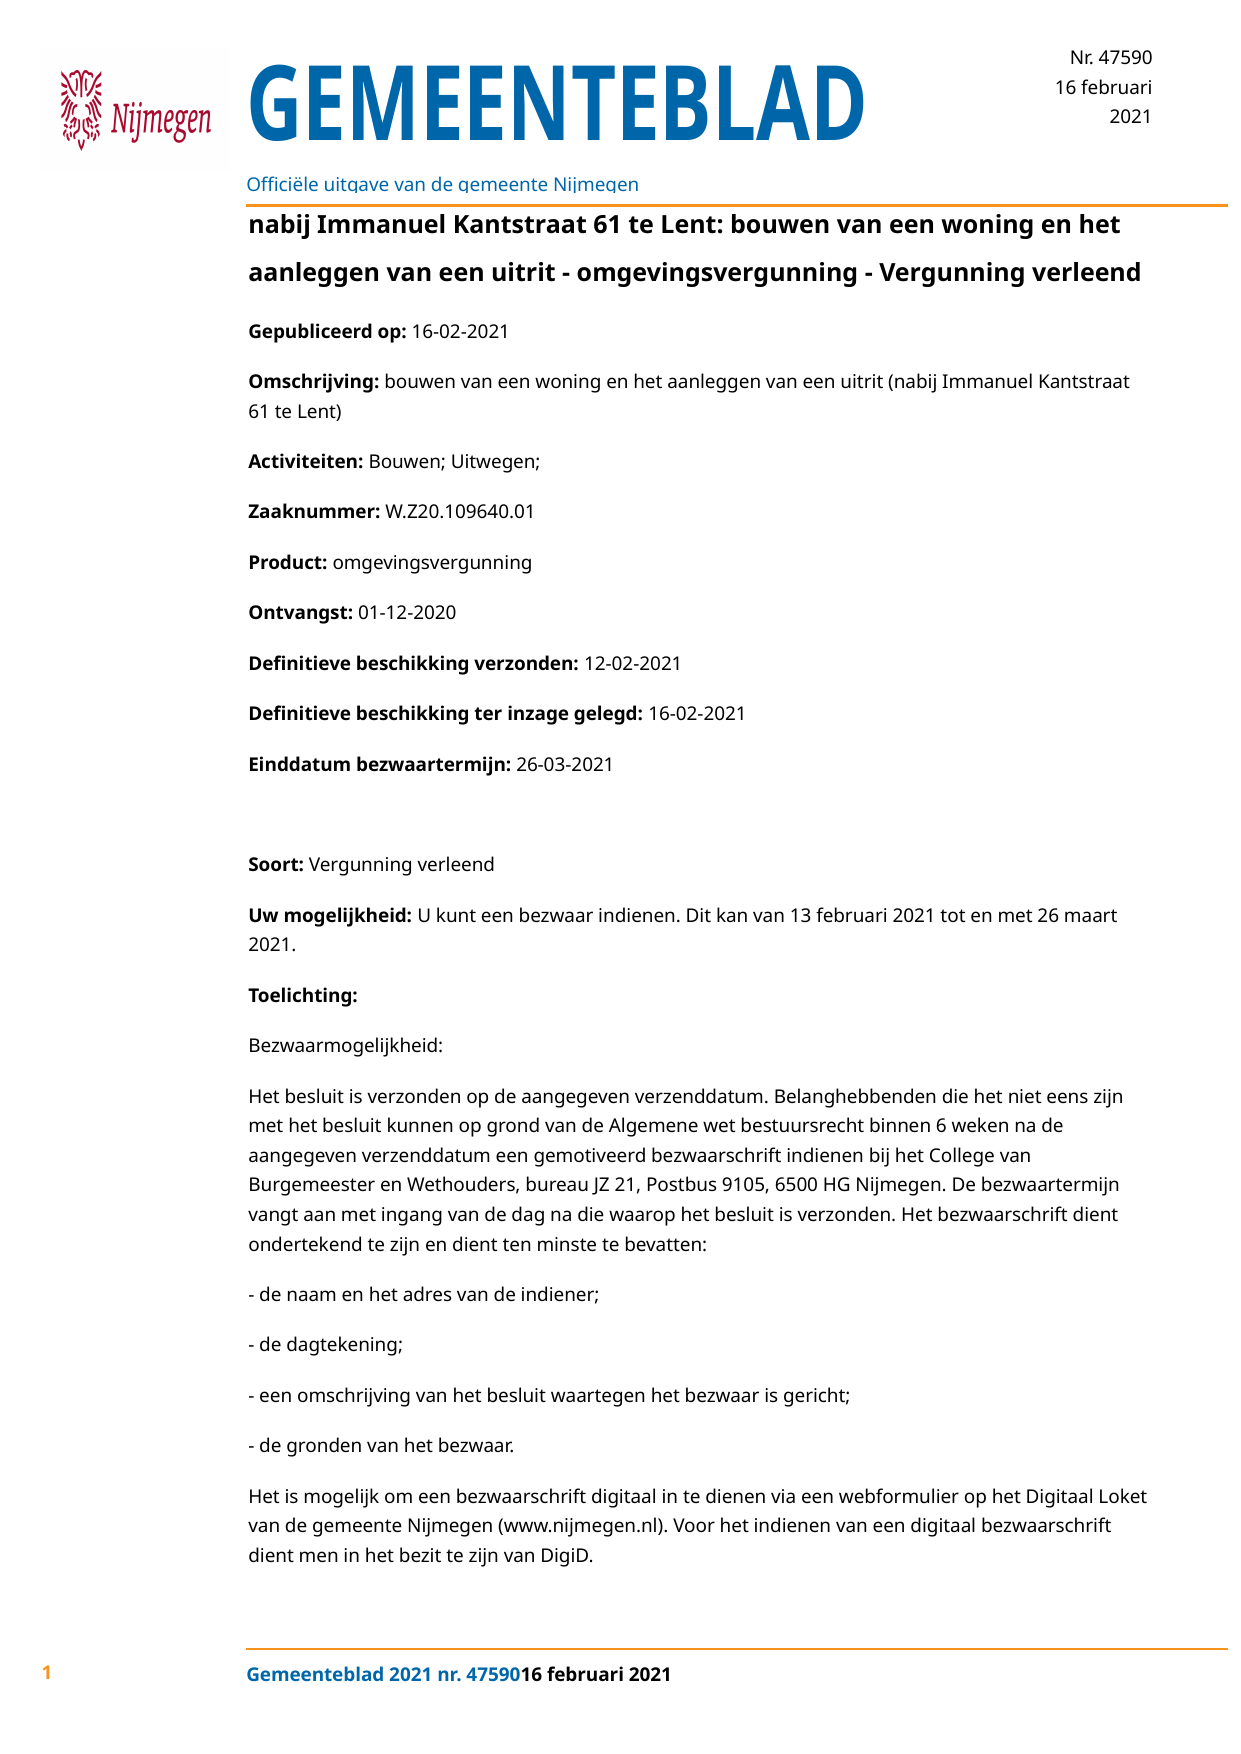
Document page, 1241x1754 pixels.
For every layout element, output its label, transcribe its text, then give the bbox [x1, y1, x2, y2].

text nabij Immanuel Kantstraat 61 te Lent: bouwen van een woning en het aanleggen van een uitrit - omgevingsvergunning - Vergunning verleend [248, 207, 1152, 288]
text Soort: Vergunning verleend [248, 852, 1152, 877]
text Gepubliceerd op: 16-02-2021 [248, 318, 1152, 344]
text Ontvangst: 01-12-2020 [248, 599, 1152, 625]
text Activiteiten: Bouwen; Uitwegen; [248, 448, 1152, 474]
text - een omschrijving van het besluit waartegen het bezwaar is gericht; [248, 1382, 1152, 1408]
text Toelichting: [248, 982, 1152, 1008]
text Definitieve beschikking verzonden: 12-02-2021 [248, 650, 1152, 676]
text Bezwaarmogelijkheid: [248, 1032, 1152, 1058]
text Einddatum bezwaartermijn: 26-03-2021 [248, 751, 1152, 777]
text - de gronden van het bezwaar. [248, 1432, 1152, 1458]
text Zaaknummer: W.Z20.109640.01 [248, 499, 1152, 524]
text - de naam en het adres van de indiener; [248, 1281, 1152, 1307]
text - de dagtekening; [248, 1332, 1152, 1357]
text Omschrijving: bouwen van een woning en het aanleggen van een uitrit (nabij Immanuel Kantstraat 61 te Lent) [248, 368, 1152, 424]
text Definitieve beschikking ter inzage gelegd: 16-02-2021 [248, 700, 1152, 726]
text Product: omgevingsvergunning [248, 549, 1152, 575]
picture [41, 47, 231, 172]
text Uw mogelijkheid: U kunt een bezwaar indienen. Dit kan van 13 februari 2021 tot en met 26 maart 2021. [248, 902, 1152, 957]
text Het besluit is verzonden op de aangegeven verzenddatum. Belanghebbenden die het niet eens zijn met het besluit kunnen op grond van de Algemene wet bestuursrecht binnen 6 weken na de aangegeven verzenddatum een gemotiveerd bezwaarschrift indienen bij het College van Burgemeester en Wethouders, bureau JZ 21, Postbus 9105, 6500 HG Nijmegen. De bezwaartermijn vangt aan met ingang van de dag na die waarop het besluit is verzonden. Het bezwaarschrift dient ondertekend te zijn en dient ten minste te bevatten: [248, 1083, 1152, 1257]
text Het is mogelijk om een bezwaarschrift digitaal in te dienen via een webformulier op het Digitaal Loket van de gemeente Nijmegen (www.nijmegen.nl). Voor het indienen van een digitaal bezwaarschrift dient men in het bezit te zijn van DigiD. [248, 1483, 1152, 1568]
